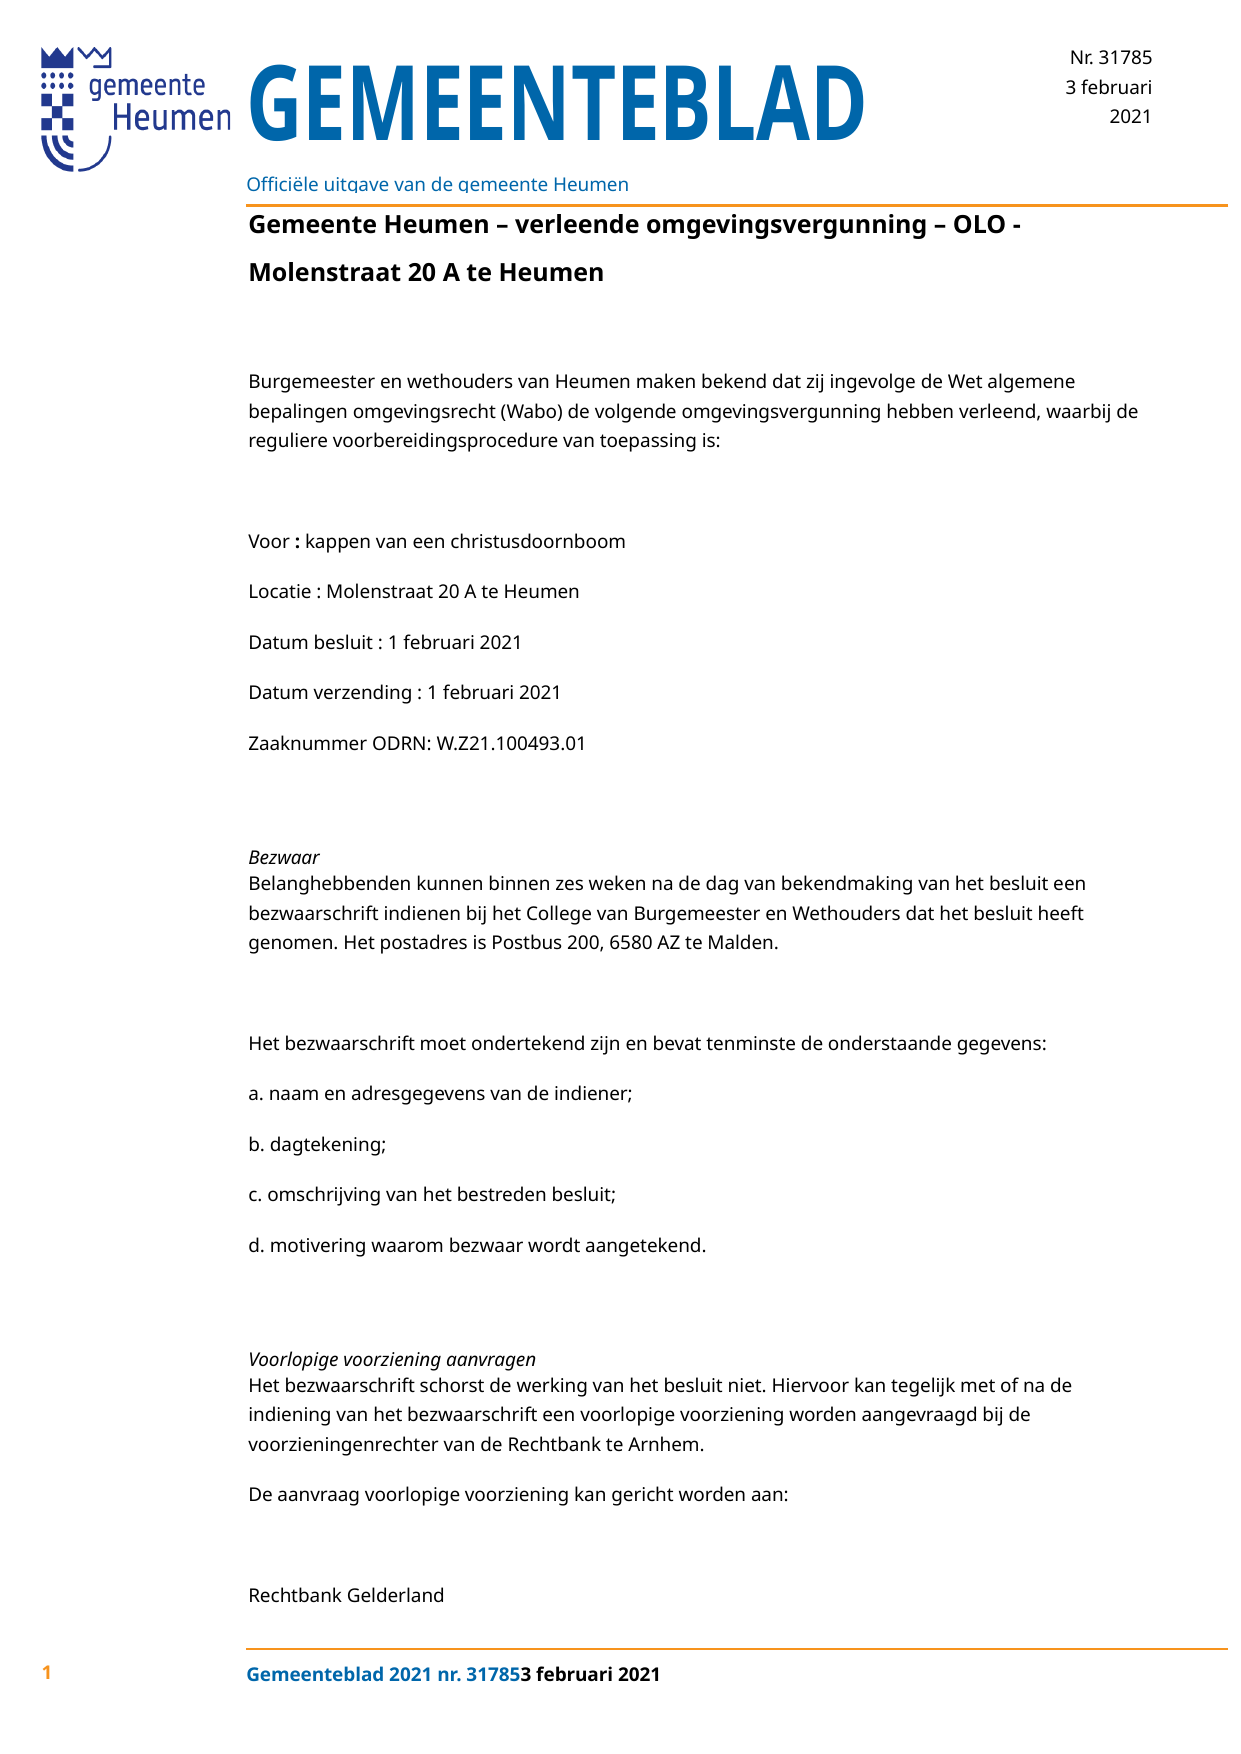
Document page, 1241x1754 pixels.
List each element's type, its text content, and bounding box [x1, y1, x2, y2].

text Het bezwaarschrift schorst de werking van het besluit niet. Hiervoor kan tegelijk met of na de indiening van het bezwaarschrift een voorlopige voorziening worden aangevraagd bij de voorzieningenrechter van de Rechtbank te Arnhem. [248, 1372, 1152, 1457]
text Rechtbank Gelderland [248, 1582, 1152, 1608]
text Het bezwaarschrift moet ondertekend zijn en bevat tenminste de onderstaande gegevens: [248, 1030, 1152, 1056]
text Datum verzending : 1 februari 2021 [248, 679, 1152, 705]
text b. dagtekening; [248, 1131, 1152, 1157]
text Bezwaar [248, 844, 1152, 870]
text Burgemeester en wethouders van Heumen maken bekend dat zij ingevolge de Wet algemene bepalingen omgevingsrecht (Wabo) de volgende omgevingsvergunning hebben verleend, waarbij de reguliere voorbereidingsprocedure van toepassing is: [248, 368, 1152, 453]
text Voorlopige voorziening aanvragen [248, 1346, 1152, 1372]
text a. naam en adresgegevens van de indiener; [248, 1081, 1152, 1106]
text Voor : kappen van een christusdoornboom [248, 528, 1152, 554]
text Zaaknummer ODRN: W.Z21.100493.01 [248, 730, 1152, 756]
text c. omschrijving van het bestreden besluit; [248, 1181, 1152, 1207]
text Locatie : Molenstraat 20 A te Heumen [248, 579, 1152, 604]
text Gemeente Heumen – verleende omgevingsvergunning – OLO - Molenstraat 20 A te Heumen [248, 207, 1152, 288]
text d. motivering waarom bezwaar wordt aangetekend. [248, 1232, 1152, 1257]
text Belanghebbenden kunnen binnen zes weken na de dag van bekendmaking van het besluit een bezwaarschrift indienen bij het College van Burgemeester en Wethouders dat het besluit heeft genomen. Het postadres is Postbus 200, 6580 AZ te Malden. [248, 870, 1152, 955]
picture [41, 47, 231, 172]
text De aanvraag voorlopige voorziening kan gericht worden aan: [248, 1481, 1152, 1507]
text Datum besluit : 1 februari 2021 [248, 629, 1152, 655]
